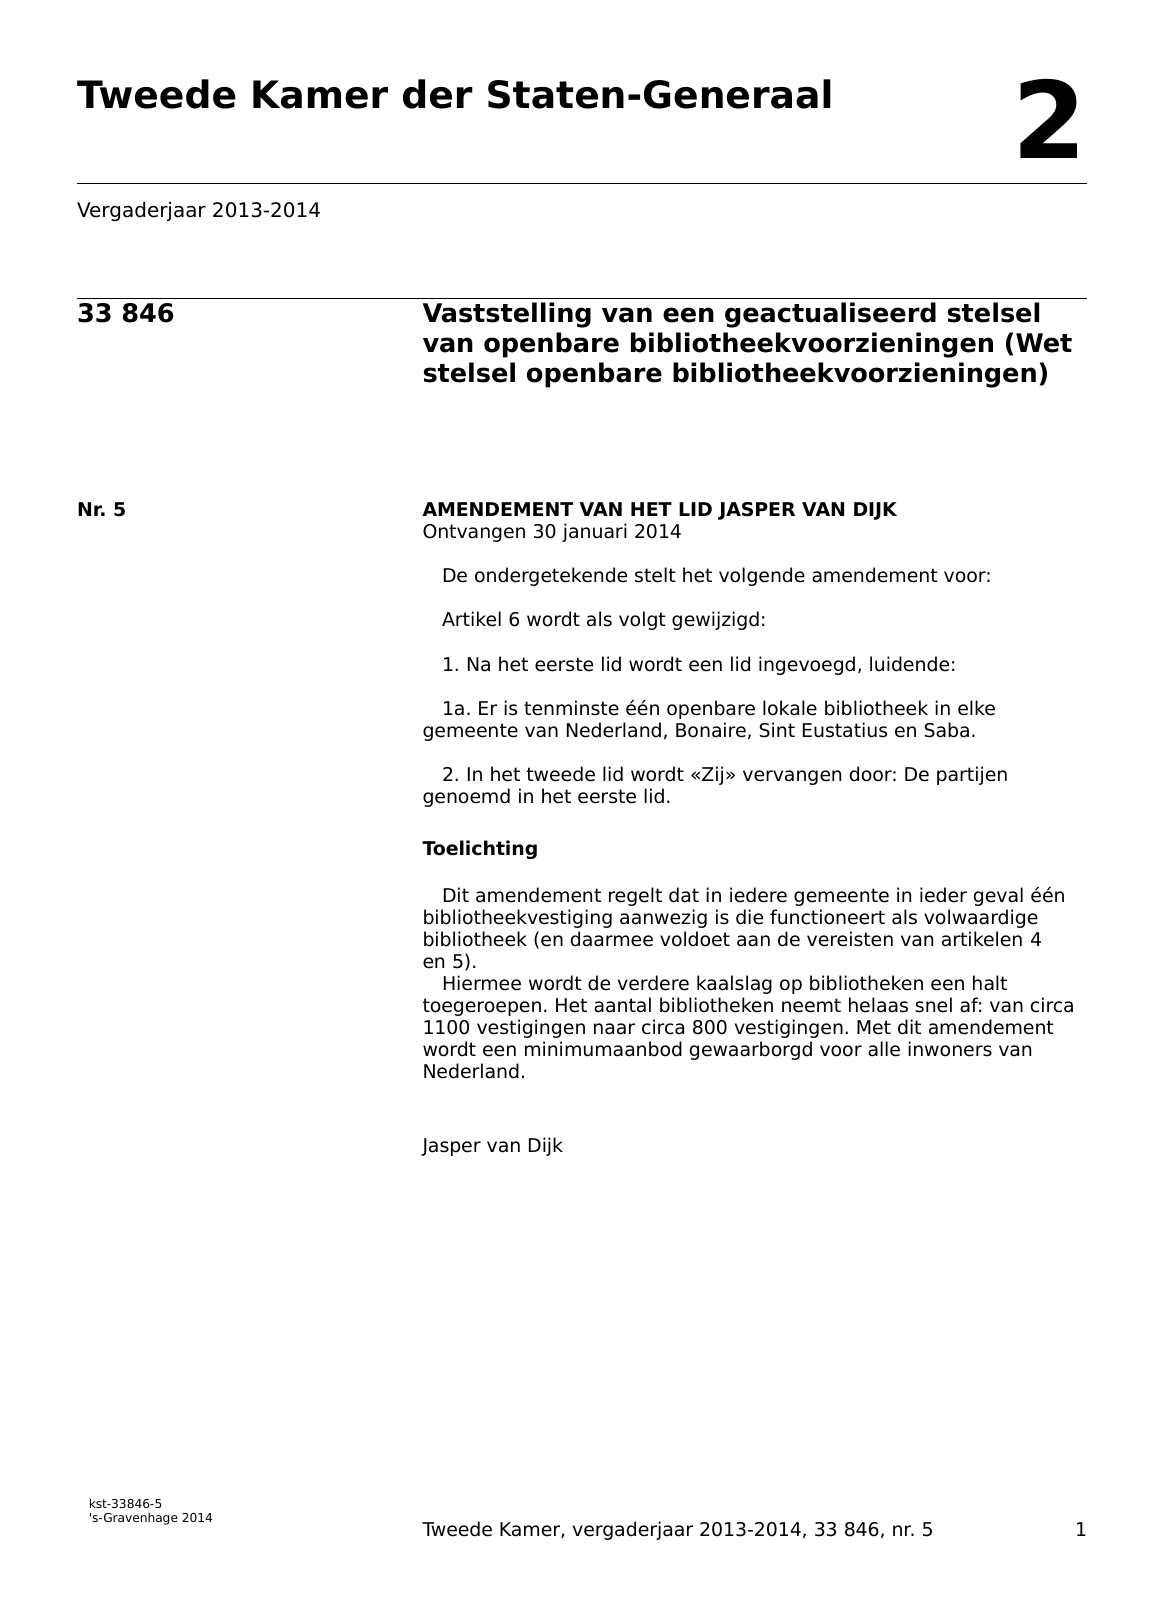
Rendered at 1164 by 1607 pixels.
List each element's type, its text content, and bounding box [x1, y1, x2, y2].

text Ontvangen 30 januari 2014 [422, 521, 1087, 543]
table_header Tweede Kamer der Staten-Generaal [77, 59, 886, 183]
text 2. In het tweede lid wordt «Zij» vervangen door: De partijen genoemd in het eerste lid. [422, 764, 1087, 808]
text Dit amendement regelt dat in iedere gemeente in ieder geval één bibliotheekvestiging aanwezig is die functioneert als volwaardige bibliotheek (en daarmee voldoet aan de vereisten van artikelen 4 en 5). [422, 885, 1087, 973]
table_header 2 [886, 59, 1087, 183]
subtitle 33 846 Vaststelling van een geactualiseerd stelsel van openbare bibliotheekvoorzieningen (Wet stelsel openbare bibliotheekvoorzieningen) [77, 299, 1087, 388]
table_cell Vergaderjaar 2013-2014 [77, 184, 1087, 298]
text 1a. Er is tenminste één openbare lokale bibliotheek in elke gemeente van Nederland, Bonaire, Sint Eustatius en Saba. [422, 698, 1087, 742]
text Jasper van Dijk [422, 1113, 1087, 1157]
text Artikel 6 wordt als volgt gewijzigd: [422, 609, 1087, 631]
text kst-33846-5 [88, 1497, 323, 1511]
subtitle Nr. 5 AMENDEMENT VAN HET LID JASPER VAN DIJK [77, 499, 1087, 521]
text Hiermee wordt de verdere kaalslag op bibliotheken een halt toegeroepen. Het aantal bibliotheken neemt helaas snel af: van circa 1100 vestigingen naar circa 800 vestigingen. Met dit amendement wordt een minimumaanbod gewaarborgd voor alle inwoners van Nederland. [422, 973, 1087, 1083]
text De ondergetekende stelt het volgende amendement voor: [422, 565, 1087, 587]
text 's-Gravenhage 2014 [88, 1511, 323, 1525]
subtitle Toelichting [422, 838, 1087, 860]
text 1. Na het eerste lid wordt een lid ingevoegd, luidende: [422, 653, 1087, 676]
